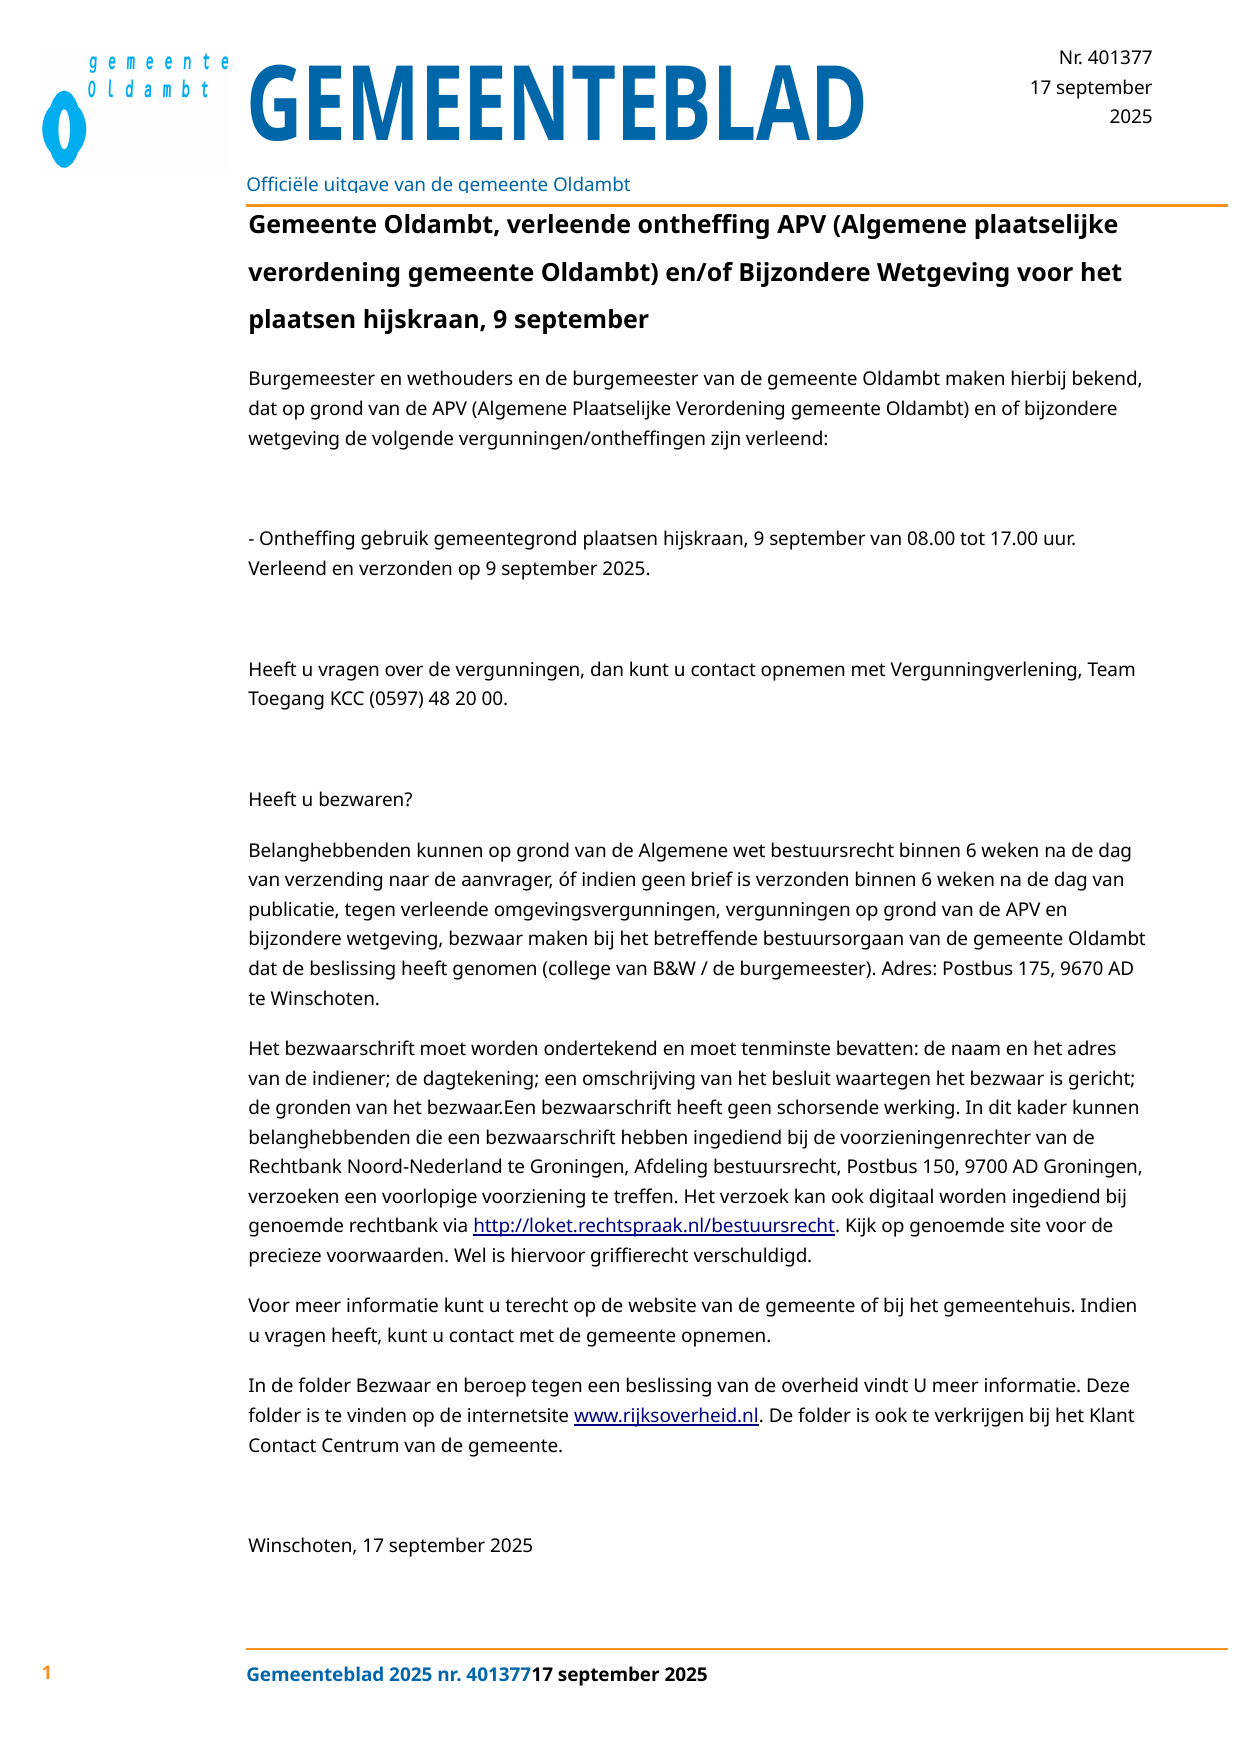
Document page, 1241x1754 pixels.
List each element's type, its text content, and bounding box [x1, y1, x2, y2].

text Het bezwaarschrift moet worden ondertekend en moet tenminste bevatten: de naam en het adres van de indiener; de dagtekening; een omschrijving van het besluit waartegen het bezwaar is gericht; de gronden van het bezwaar.Een bezwaarschrift heeft geen schorsende werking. In dit kader kunnen belanghebbenden die een bezwaarschrift hebben ingediend bij de voorzieningenrechter van de Rechtbank Noord-Nederland te Groningen, Afdeling bestuursrecht, Postbus 150, 9700 AD Groningen, verzoeken een voorlopige voorziening te treffen. Het verzoek kan ook digitaal worden ingediend bij genoemde rechtbank via http://loket.rechtspraak.nl/bestuursrecht. Kijk op genoemde site voor de precieze voorwaarden. Wel is hiervoor griffierecht verschuldigd. [248, 1035, 1152, 1268]
text In de folder Bezwaar en beroep tegen een beslissing van de overheid vindt U meer informatie. Deze folder is te vinden op de internetsite www.rijksoverheid.nl. De folder is ook te verkrijgen bij het Klant Contact Centrum van de gemeente. [248, 1373, 1152, 1457]
text Heeft u bezwaren? [248, 786, 1152, 812]
text Burgemeester en wethouders en de burgemeester van de gemeente Oldambt maken hierbij bekend, dat op grond van de APV (Algemene Plaatselijke Verordening gemeente Oldambt) en of bijzondere wetgeving de volgende vergunningen/ontheffingen zijn verleend: [248, 366, 1152, 450]
text Voor meer informatie kunt u terecht op de website van de gemeente of bij het gemeentehuis. Indien u vragen heeft, kunt u contact met de gemeente opnemen. [248, 1293, 1152, 1348]
text Heeft u vragen over de vergunningen, dan kunt u contact opnemen met Vergunningverlening, Team Toegang KCC (0597) 48 20 00. [248, 656, 1152, 711]
text Gemeente Oldambt, verleende ontheffing APV (Algemene plaatselijke verordening gemeente Oldambt) en/of Bijzondere Wetgeving voor het plaatsen hijskraan, 9 september [248, 207, 1152, 336]
text Winschoten, 17 september 2025 [248, 1533, 1152, 1558]
text Belanghebbenden kunnen op grond van de Algemene wet bestuursrecht binnen 6 weken na de dag van verzending naar de aanvrager, óf indien geen brief is verzonden binnen 6 weken na de dag van publicatie, tegen verleende omgevingsvergunningen, vergunningen op grond van de APV en bijzondere wetgeving, bezwaar maken bij het betreffende bestuursorgaan van de gemeente Oldambt dat de beslissing heeft genomen (college van B&W / de burgemeester). Adres: Postbus 175, 9670 AD te Winschoten. [248, 837, 1152, 1010]
text - Ontheffing gebruik gemeentegrond plaatsen hijskraan, 9 september van 08.00 tot 17.00 uur. Verleend en verzonden op 9 september 2025. [248, 526, 1152, 581]
picture [41, 47, 231, 172]
